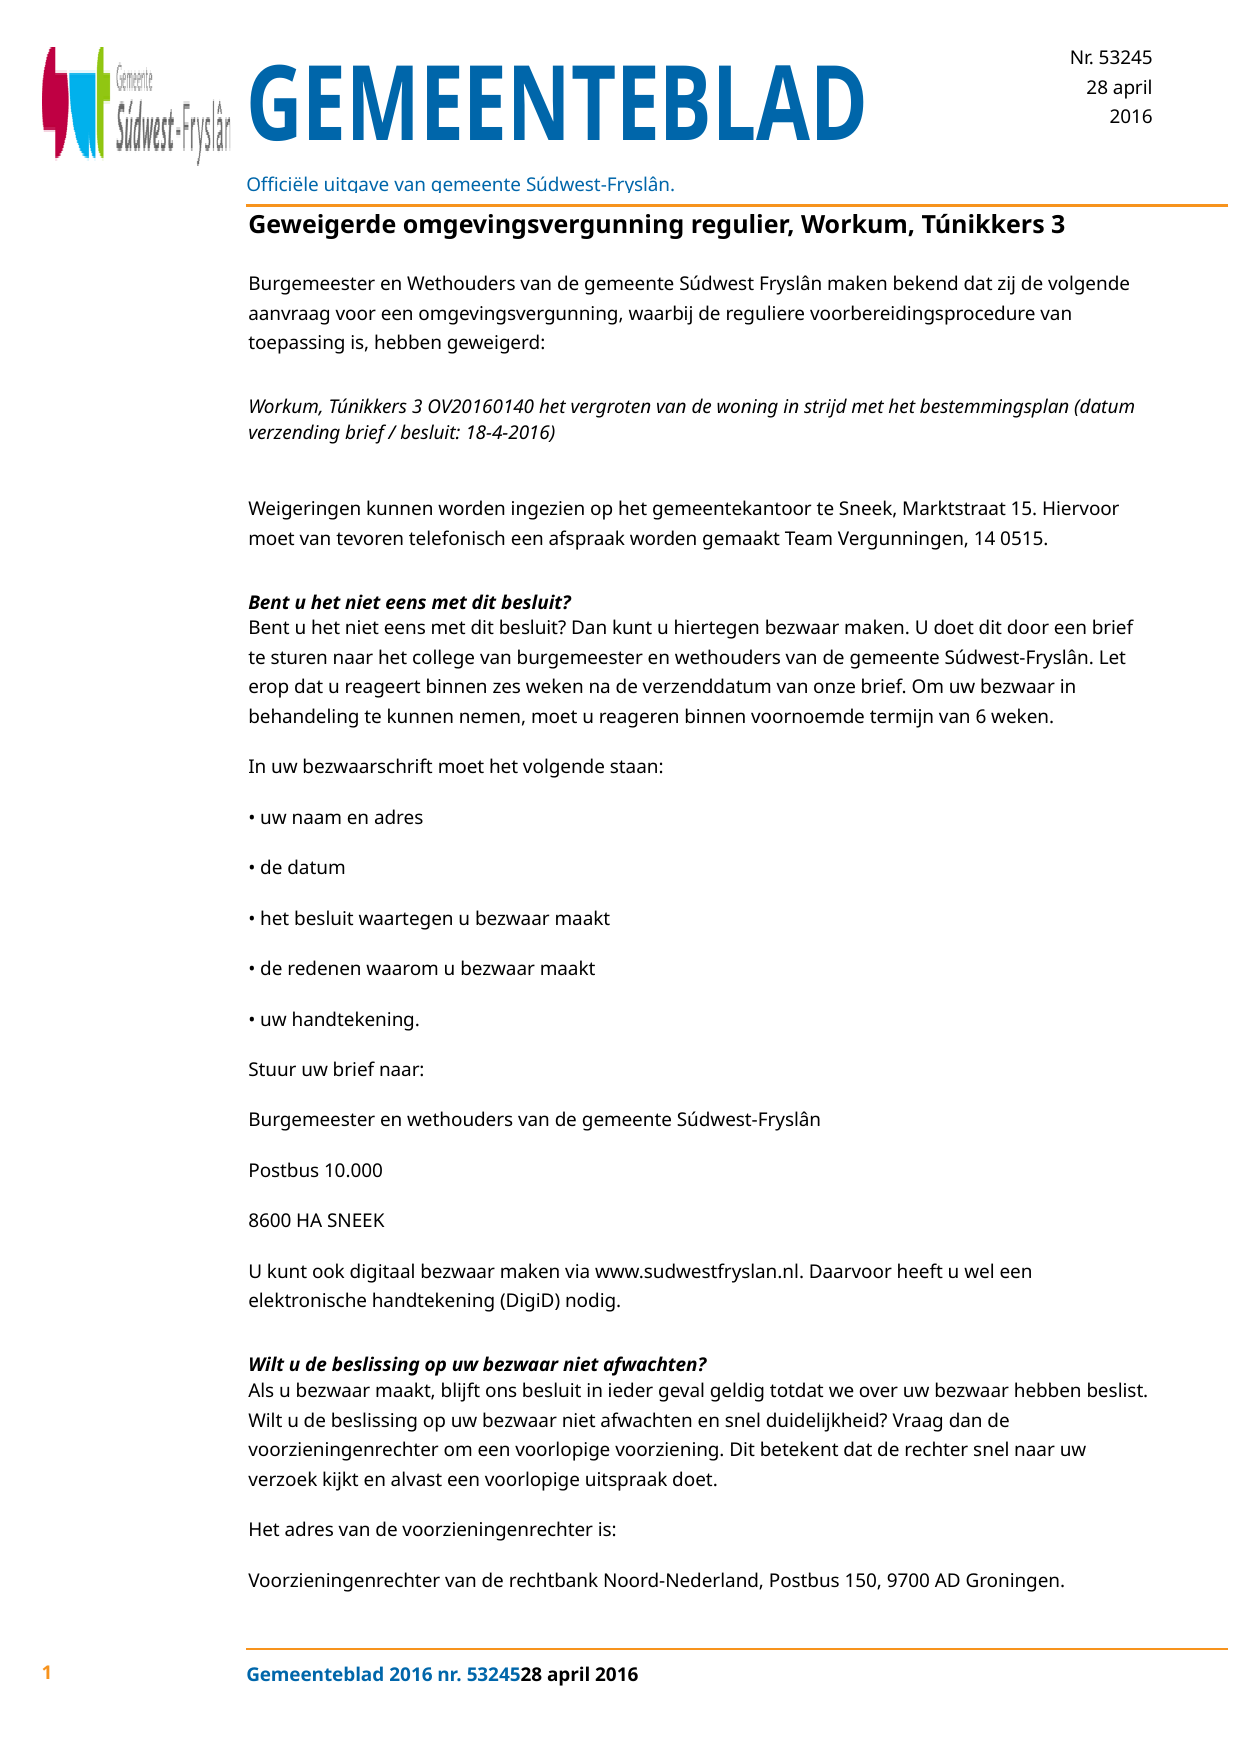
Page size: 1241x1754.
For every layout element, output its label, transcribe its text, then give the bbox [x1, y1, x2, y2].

text Stuur uw brief naar: [248, 1056, 1152, 1082]
text 8600 HA SNEEK [248, 1207, 1152, 1233]
text U kunt ook digitaal bezwaar maken via www.sudwestfryslan.nl. Daarvoor heeft u wel een elektronische handtekening (DigiD) nodig. [248, 1258, 1152, 1313]
text Workum, Túnikkers 3 OV20160140 het vergroten van de woning in strijd met het bestemmingsplan (datum verzending brief / besluit: 18-4-2016) [248, 393, 1152, 445]
text Burgemeester en wethouders van de gemeente Súdwest-Fryslân [248, 1107, 1152, 1132]
text Burgemeester en Wethouders van de gemeente Súdwest Fryslân maken bekend dat zij de volgende aanvraag voor een omgevingsvergunning, waarbij de reguliere voorbereidingsprocedure van toepassing is, hebben geweigerd: [248, 270, 1152, 355]
text • uw handtekening. [248, 1006, 1152, 1032]
text • de datum [248, 854, 1152, 880]
text Geweigerde omgevingsvergunning regulier, Workum, Túnikkers 3 [248, 207, 1152, 241]
text Wilt u de beslissing op uw bezwaar niet afwachten? [248, 1351, 1152, 1377]
picture [41, 47, 231, 172]
text • de redenen waarom u bezwaar maakt [248, 955, 1152, 981]
text Als u bezwaar maakt, blijft ons besluit in ieder geval geldig totdat we over uw bezwaar hebben beslist. Wilt u de beslissing op uw bezwaar niet afwachten en snel duidelijkheid? Vraag dan de voorzieningenrechter om een voorlopige voorziening. Dit betekent dat de rechter snel naar uw verzoek kijkt en alvast een voorlopige uitspraak doet. [248, 1377, 1152, 1492]
text Postbus 10.000 [248, 1157, 1152, 1183]
text Bent u het niet eens met dit besluit? Dan kunt u hiertegen bezwaar maken. U doet dit door een brief te sturen naar het college van burgemeester en wethouders van de gemeente Súdwest-Fryslân. Let erop dat u reageert binnen zes weken na de verzenddatum van onze brief. Om uw bezwaar in behandeling te kunnen nemen, moet u reageren binnen voornoemde termijn van 6 weken. [248, 614, 1152, 729]
text • uw naam en adres [248, 804, 1152, 830]
text Het adres van de voorzieningenrechter is: [248, 1516, 1152, 1542]
text Weigeringen kunnen worden ingezien op het gemeentekantoor te Sneek, Marktstraat 15. Hiervoor moet van tevoren telefonisch een afspraak worden gemaakt Team Vergunningen, 14 0515. [248, 495, 1152, 551]
text • het besluit waartegen u bezwaar maakt [248, 905, 1152, 931]
text Bent u het niet eens met dit besluit? [248, 589, 1152, 614]
text In uw bezwaarschrift moet het volgende staan: [248, 754, 1152, 779]
text Voorzieningenrechter van de rechtbank Noord-Nederland, Postbus 150, 9700 AD Groningen. [248, 1567, 1152, 1592]
